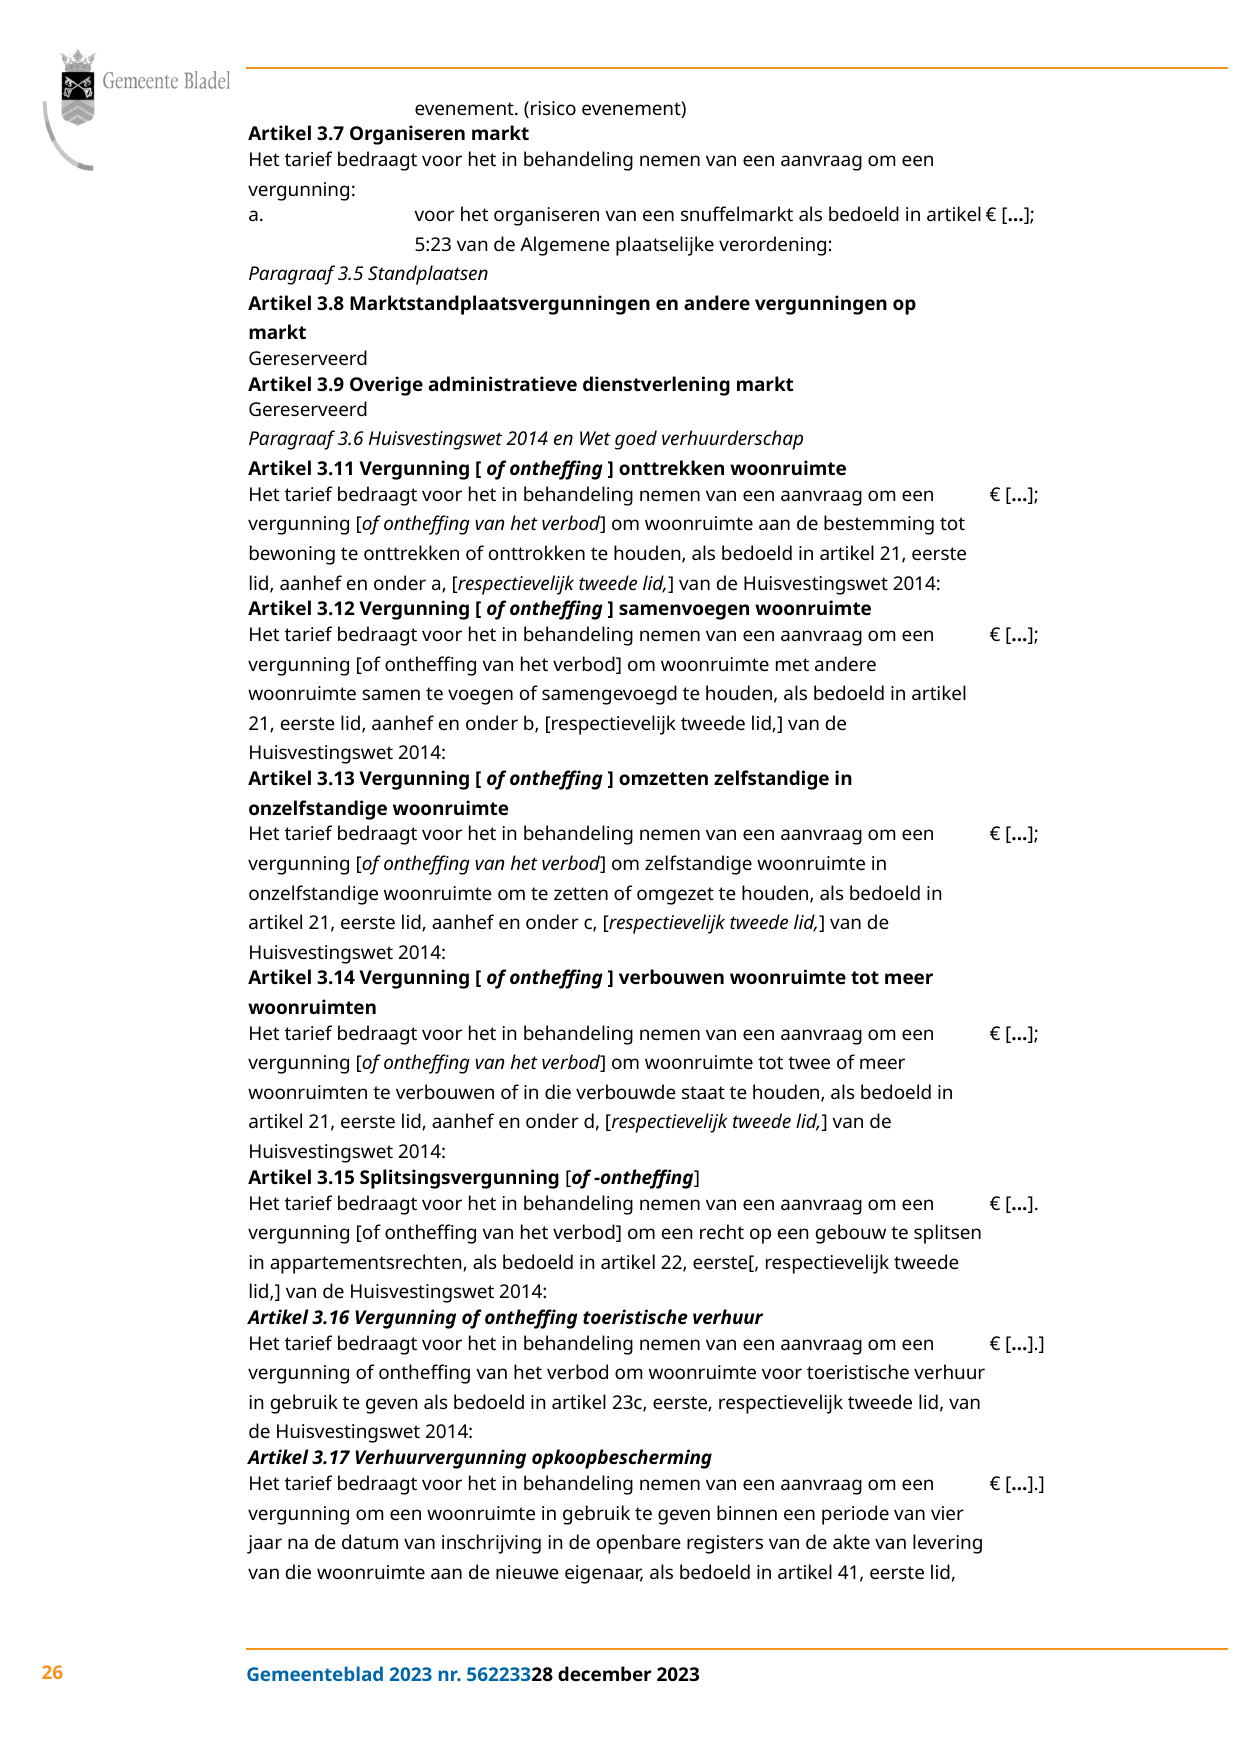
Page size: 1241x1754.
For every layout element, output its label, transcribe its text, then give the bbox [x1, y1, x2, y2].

table_cell Het tarief bedraagt voor het in behandeling nemen van een aanvraag om een vergunning [of ontheffing van het verbod] om zelfstandige woonruimte in onzelfstandige woonruimte om te zetten of omgezet te houden, als bedoeld in artikel 21, eerste lid, aanhef en onder c, [respectievelijk tweede lid,] van de Huisvestingswet 2014: [248, 821, 989, 964]
table_header Artikel 3.11 Vergunning [ of ontheffing ] onttrekken woonruimte [248, 455, 989, 481]
table_cell € […]; [985, 202, 1152, 257]
table_cell € […]; [989, 481, 1152, 595]
table_cell [989, 595, 1152, 621]
table_cell [989, 765, 1152, 821]
table_cell Het tarief bedraagt voor het in behandeling nemen van een aanvraag om een vergunning [of ontheffing van het verbod] om woonruimte tot twee of meer woonruimten te verbouwen of in die verbouwde staat te houden, als bedoeld in artikel 21, eerste lid, aanhef en onder d, [respectievelijk tweede lid,] van de Huisvestingswet 2014: [248, 1020, 989, 1164]
picture [41, 47, 231, 172]
table_cell Gereserveerd [248, 345, 954, 371]
table_header [989, 455, 1152, 481]
table_cell € […].] [989, 1470, 1152, 1584]
table_cell Artikel 3.16 Vergunning of ontheffing toeristische verhuur [248, 1304, 989, 1330]
table_cell € [...]. [989, 1190, 1152, 1304]
table_cell Het tarief bedraagt voor het in behandeling nemen van een aanvraag om een vergunning: [248, 146, 985, 202]
table_cell Het tarief bedraagt voor het in behandeling nemen van een aanvraag om een vergunning [of ontheffing van het verbod] om woonruimte aan de bestemming tot bewoning te onttrekken of onttrokken te houden, als bedoeld in artikel 21, eerste lid, aanhef en onder a, [respectievelijk tweede lid,] van de Huisvestingswet 2014: [248, 481, 989, 595]
table_cell [954, 371, 1152, 397]
table_cell Artikel 3.14 Vergunning [ of ontheffing ] verbouwen woonruimte tot meer woonruimten [248, 965, 989, 1020]
table_cell Het tarief bedraagt voor het in behandeling nemen van een aanvraag om een vergunning om een woonruimte in gebruik te geven binnen een periode van vier jaar na de datum van inschrijving in de openbare registers van de akte van levering van die woonruimte aan de nieuwe eigenaar, als bedoeld in artikel 41, eerste lid, [248, 1470, 989, 1584]
table_cell Artikel 3.12 Vergunning [ of ontheffing ] samenvoegen woonruimte [248, 595, 989, 621]
table_cell Gereserveerd [248, 397, 954, 422]
table_cell Het tarief bedraagt voor het in behandeling nemen van een aanvraag om een vergunning [of ontheffing van het verbod] om woonruimte met andere woonruimte samen te voegen of samengevoegd te houden, als bedoeld in artikel 21, eerste lid, aanhef en onder b, [respectievelijk tweede lid,] van de Huisvestingswet 2014: [248, 621, 989, 765]
table_cell [989, 1444, 1152, 1470]
table_cell a. [248, 202, 414, 257]
table_cell [985, 121, 1152, 146]
table_cell Artikel 3.9 Overige administratieve dienstverlening markt [248, 371, 954, 397]
table_header [954, 290, 1152, 345]
table_cell [989, 965, 1152, 1020]
table_cell Artikel 3.13 Vergunning [ of ontheffing ] omzetten zelfstandige in onzelfstandige woonruimte [248, 765, 989, 821]
table_cell € […].] [989, 1330, 1152, 1444]
table_cell € [...]; [989, 621, 1152, 765]
table_cell [248, 95, 414, 121]
table_cell € [...]; [989, 821, 1152, 964]
text Paragraaf 3.5 Standplaatsen [248, 260, 1152, 286]
table_cell Artikel 3.15 Splitsingsvergunning [of -ontheffing] [248, 1164, 989, 1190]
table_cell Artikel 3.17 Verhuurvergunning opkoopbescherming [248, 1444, 989, 1470]
table_header Artikel 3.8 Marktstandplaatsvergunningen en andere vergunningen op markt [248, 290, 954, 345]
table_cell [989, 1304, 1152, 1330]
table_cell Het tarief bedraagt voor het in behandeling nemen van een aanvraag om een vergunning of ontheffing van het verbod om woonruimte voor toeristische verhuur in gebruik te geven als bedoeld in artikel 23c, eerste, respectievelijk tweede lid, van de Huisvestingswet 2014: [248, 1330, 989, 1444]
table_cell evenement. (risico evenement) [414, 95, 985, 121]
table_cell voor het organiseren van een snuffelmarkt als bedoeld in artikel 5:23 van de Algemene plaatselijke verordening: [414, 202, 985, 257]
table_cell € […]; [989, 1020, 1152, 1164]
table_cell [954, 397, 1152, 422]
table_cell [989, 1164, 1152, 1190]
table_cell [954, 345, 1152, 371]
table_cell [985, 146, 1152, 202]
table_cell Het tarief bedraagt voor het in behandeling nemen van een aanvraag om een vergunning [of ontheffing van het verbod] om een recht op een gebouw te splitsen in appartementsrechten, als bedoeld in artikel 22, eerste[, respectievelijk tweede lid,] van de Huisvestingswet 2014: [248, 1190, 989, 1304]
text Paragraaf 3.6 Huisvestingswet 2014 en Wet goed verhuurderschap [248, 426, 1152, 451]
table_cell Artikel 3.7 Organiseren markt [248, 121, 985, 146]
table_cell [985, 95, 1152, 121]
